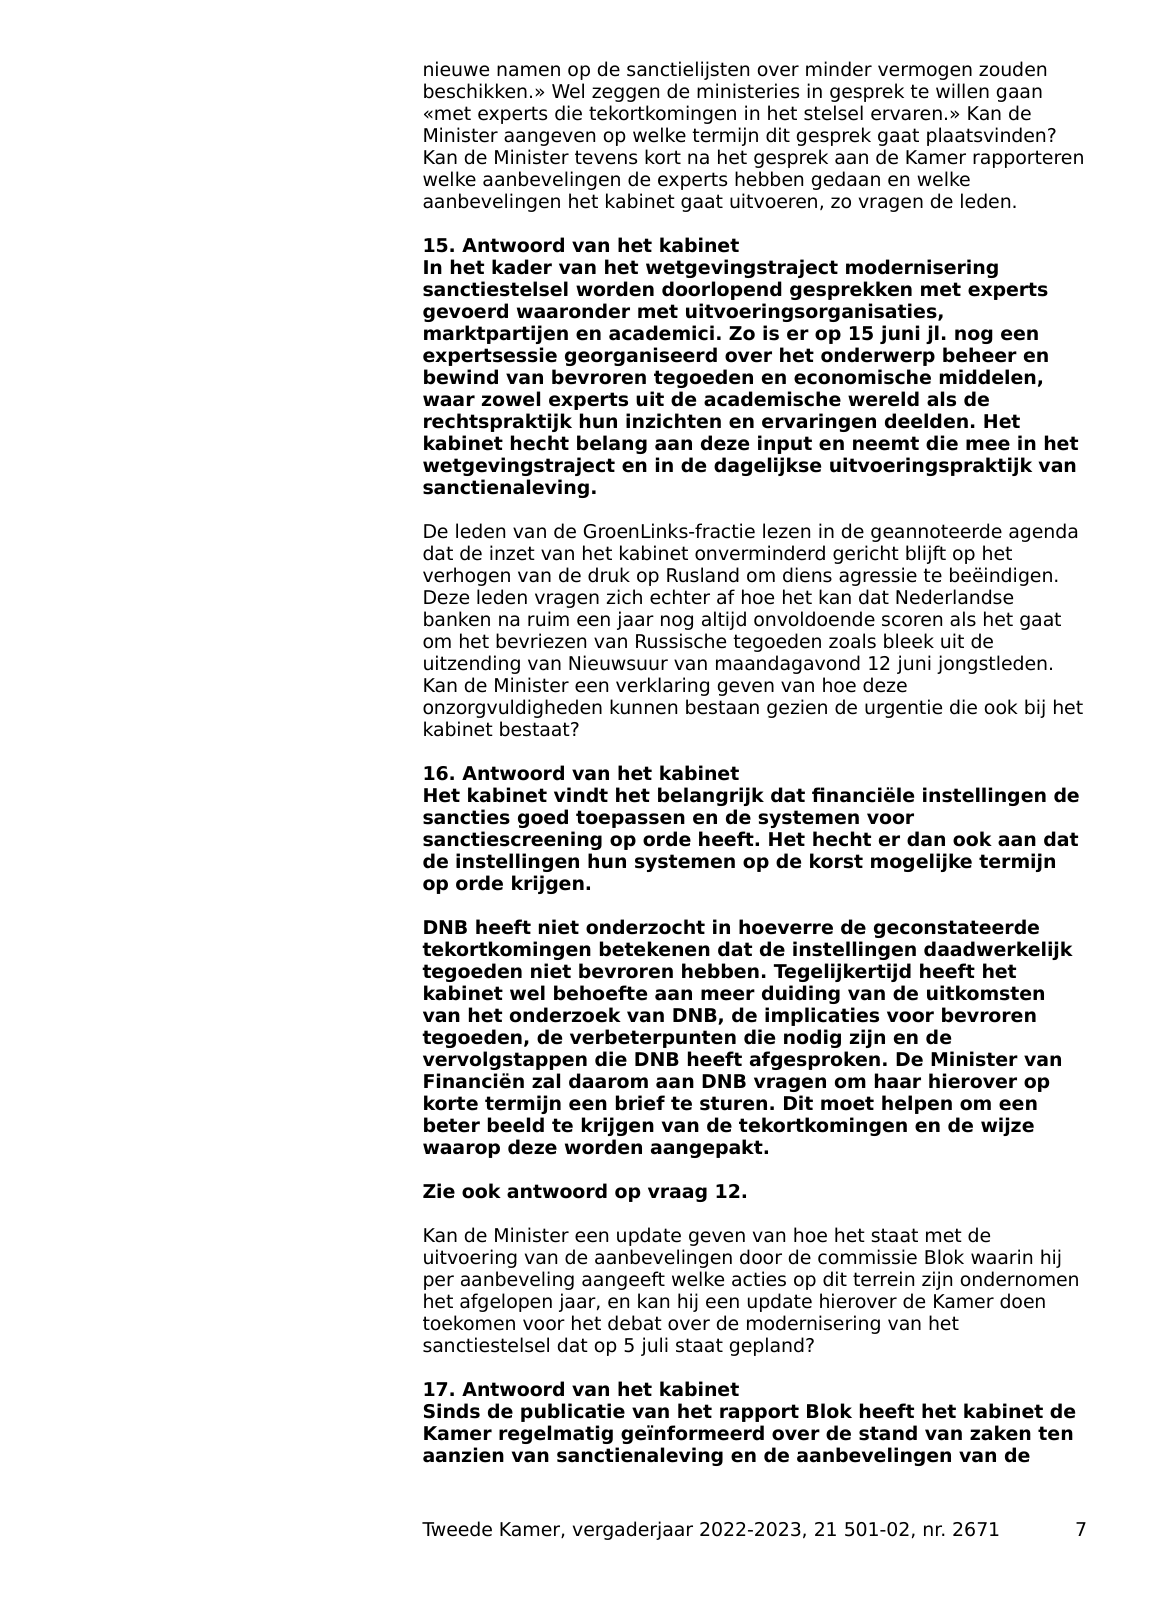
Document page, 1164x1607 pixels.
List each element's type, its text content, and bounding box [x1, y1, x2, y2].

text 15. Antwoord van het kabinet [422, 235, 1087, 257]
text Kan de Minister een update geven van hoe het staat met de uitvoering van de aanbevelingen door de commissie Blok waarin hij per aanbeveling aangeeft welke acties op dit terrein zijn ondernomen het afgelopen jaar, en kan hij een update hierover de Kamer doen toekomen voor het debat over de modernisering van het sanctiestelsel dat op 5 juli staat gepland? [422, 1225, 1087, 1357]
text nieuwe namen op de sanctielijsten over minder vermogen zouden beschikken.» Wel zeggen de ministeries in gesprek te willen gaan «met experts die tekortkomingen in het stelsel ervaren.» Kan de Minister aangeven op welke termijn dit gesprek gaat plaatsvinden? Kan de Minister tevens kort na het gesprek aan de Kamer rapporteren welke aanbevelingen de experts hebben gedaan en welke aanbevelingen het kabinet gaat uitvoeren, zo vragen de leden. [422, 59, 1087, 213]
text 16. Antwoord van het kabinet [422, 763, 1087, 785]
text DNB heeft niet onderzocht in hoeverre de geconstateerde tekortkomingen betekenen dat de instellingen daadwerkelijk tegoeden niet bevroren hebben. Tegelijkertijd heeft het kabinet wel behoefte aan meer duiding van de uitkomsten van het onderzoek van DNB, de implicaties voor bevroren tegoeden, de verbeterpunten die nodig zijn en de vervolgstappen die DNB heeft afgesproken. De Minister van Financiën zal daarom aan DNB vragen om haar hierover op korte termijn een brief te sturen. Dit moet helpen om een beter beeld te krijgen van de tekortkomingen en de wijze waarop deze worden aangepakt. [422, 917, 1087, 1159]
text Sinds de publicatie van het rapport Blok heeft het kabinet de Kamer regelmatig geïnformeerd over de stand van zaken ten aanzien van sanctienaleving en de aanbevelingen van de [422, 1401, 1087, 1467]
text Zie ook antwoord op vraag 12. [422, 1181, 1087, 1203]
text In het kader van het wetgevingstraject modernisering sanctiestelsel worden doorlopend gesprekken met experts gevoerd waaronder met uitvoeringsorganisaties, marktpartijen en academici. Zo is er op 15 juni jl. nog een expertsessie georganiseerd over het onderwerp beheer en bewind van bevroren tegoeden en economische middelen, waar zowel experts uit de academische wereld als de rechtspraktijk hun inzichten en ervaringen deelden. Het kabinet hecht belang aan deze input en neemt die mee in het wetgevingstraject en in de dagelijkse uitvoeringspraktijk van sanctienaleving. [422, 257, 1087, 499]
text Het kabinet vindt het belangrijk dat financiële instellingen de sancties goed toepassen en de systemen voor sanctiescreening op orde heeft. Het hecht er dan ook aan dat de instellingen hun systemen op de korst mogelijke termijn op orde krijgen. [422, 785, 1087, 895]
text 17. Antwoord van het kabinet [422, 1379, 1087, 1401]
text De leden van de GroenLinks-fractie lezen in de geannoteerde agenda dat de inzet van het kabinet onverminderd gericht blijft op het verhogen van de druk op Rusland om diens agressie te beëindigen. Deze leden vragen zich echter af hoe het kan dat Nederlandse banken na ruim een jaar nog altijd onvoldoende scoren als het gaat om het bevriezen van Russische tegoeden zoals bleek uit de uitzending van Nieuwsuur van maandagavond 12 juni jongstleden. Kan de Minister een verklaring geven van hoe deze onzorgvuldigheden kunnen bestaan gezien de urgentie die ook bij het kabinet bestaat? [422, 521, 1087, 741]
